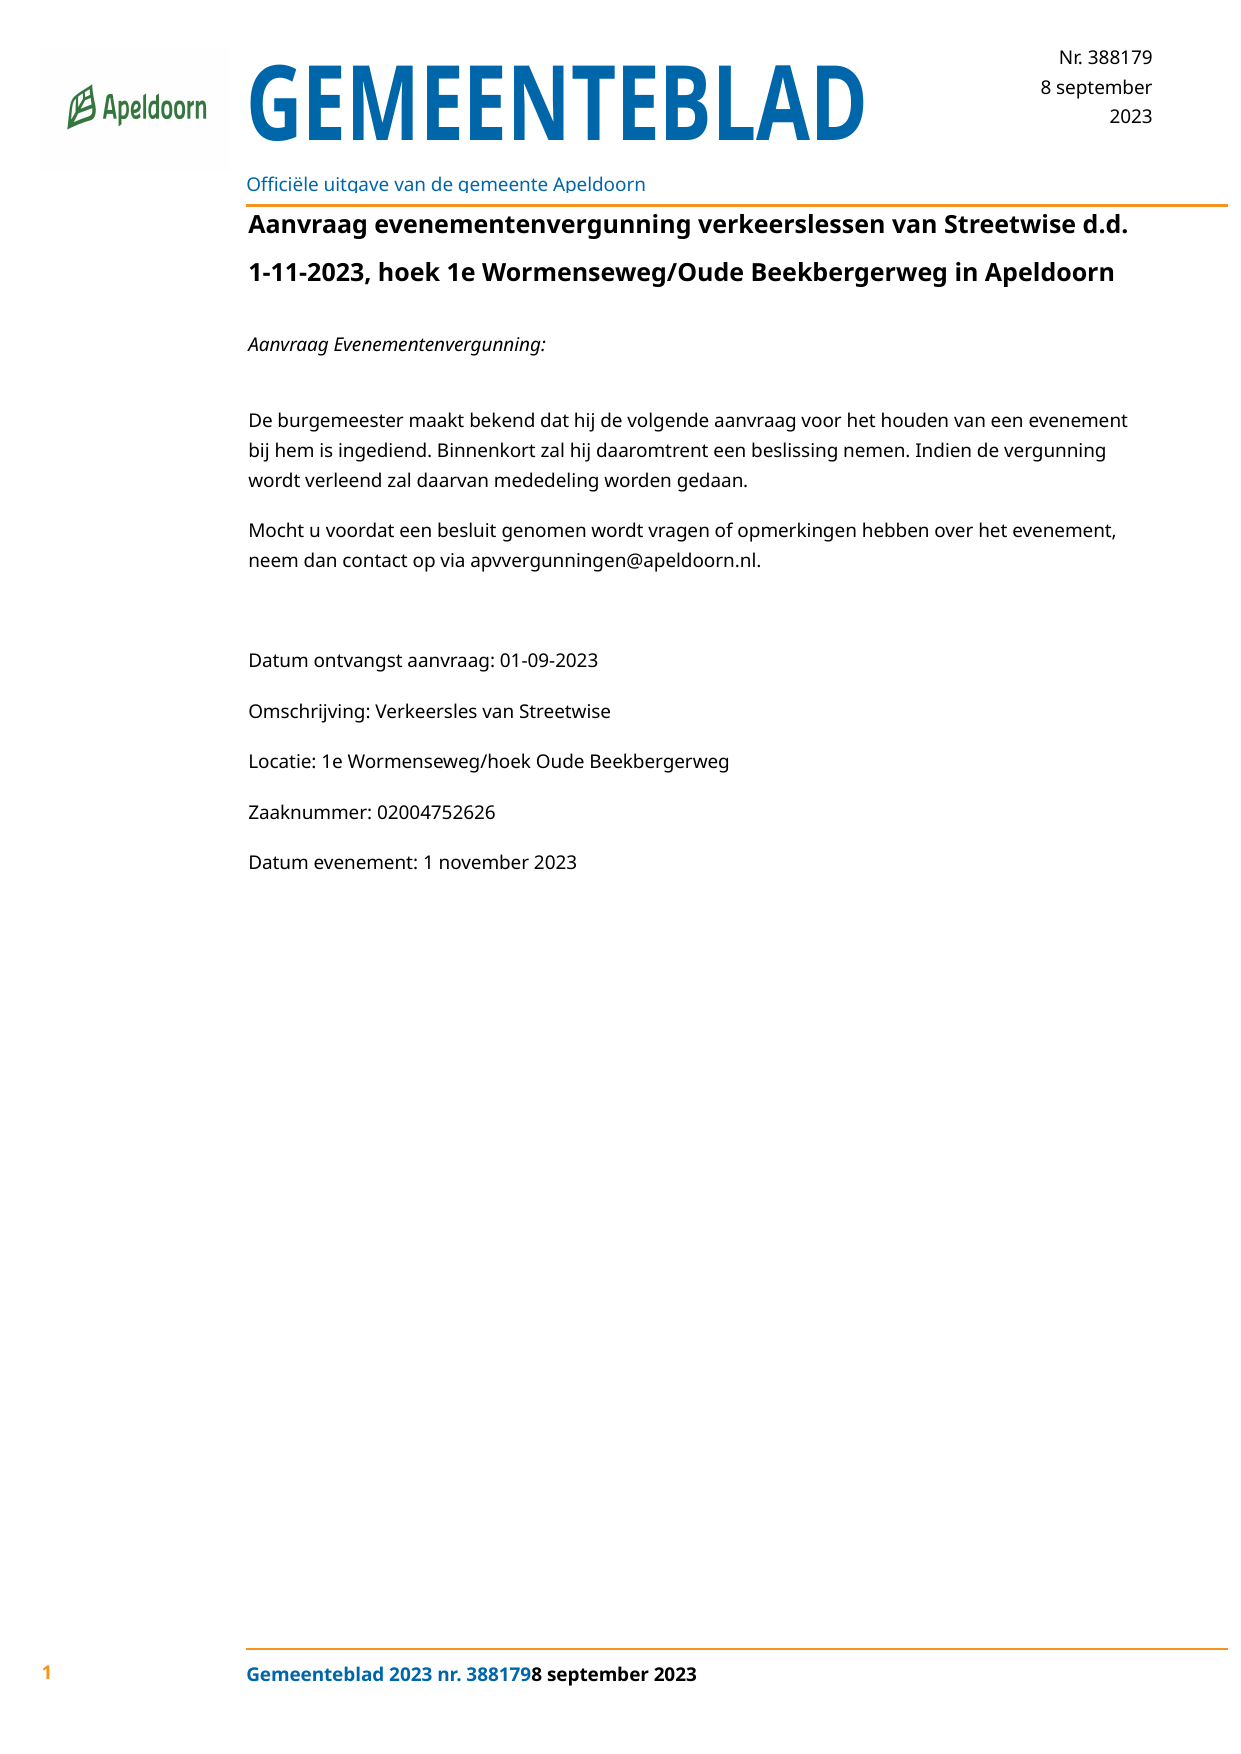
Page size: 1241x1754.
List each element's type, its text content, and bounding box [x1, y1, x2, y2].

text Mocht u voordat een besluit genomen wordt vragen of opmerkingen hebben over het evenement, neem dan contact op via apvvergunningen@apeldoorn.nl. [248, 517, 1152, 572]
text De burgemeester maakt bekend dat hij de volgende aanvraag voor het houden van een evenement bij hem is ingediend. Binnenkort zal hij daaromtrent een beslissing nemen. Indien de vergunning wordt verleend zal daarvan mededeling worden gedaan. [248, 408, 1152, 492]
text Zaaknummer: 02004752626 [248, 799, 1152, 824]
text Aanvraag evenementenvergunning verkeerslessen van Streetwise d.d. 1-11-2023, hoek 1e Wormenseweg/Oude Beekbergerweg in Apeldoorn [248, 207, 1152, 288]
text Datum evenement: 1 november 2023 [248, 849, 1152, 875]
text Omschrijving: Verkeersles van Streetwise [248, 698, 1152, 724]
text Aanvraag Evenementenvergunning: [248, 331, 1152, 357]
picture [41, 47, 231, 172]
text Locatie: 1e Wormenseweg/hoek Oude Beekbergerweg [248, 748, 1152, 774]
text Datum ontvangst aanvraag: 01-09-2023 [248, 648, 1152, 673]
